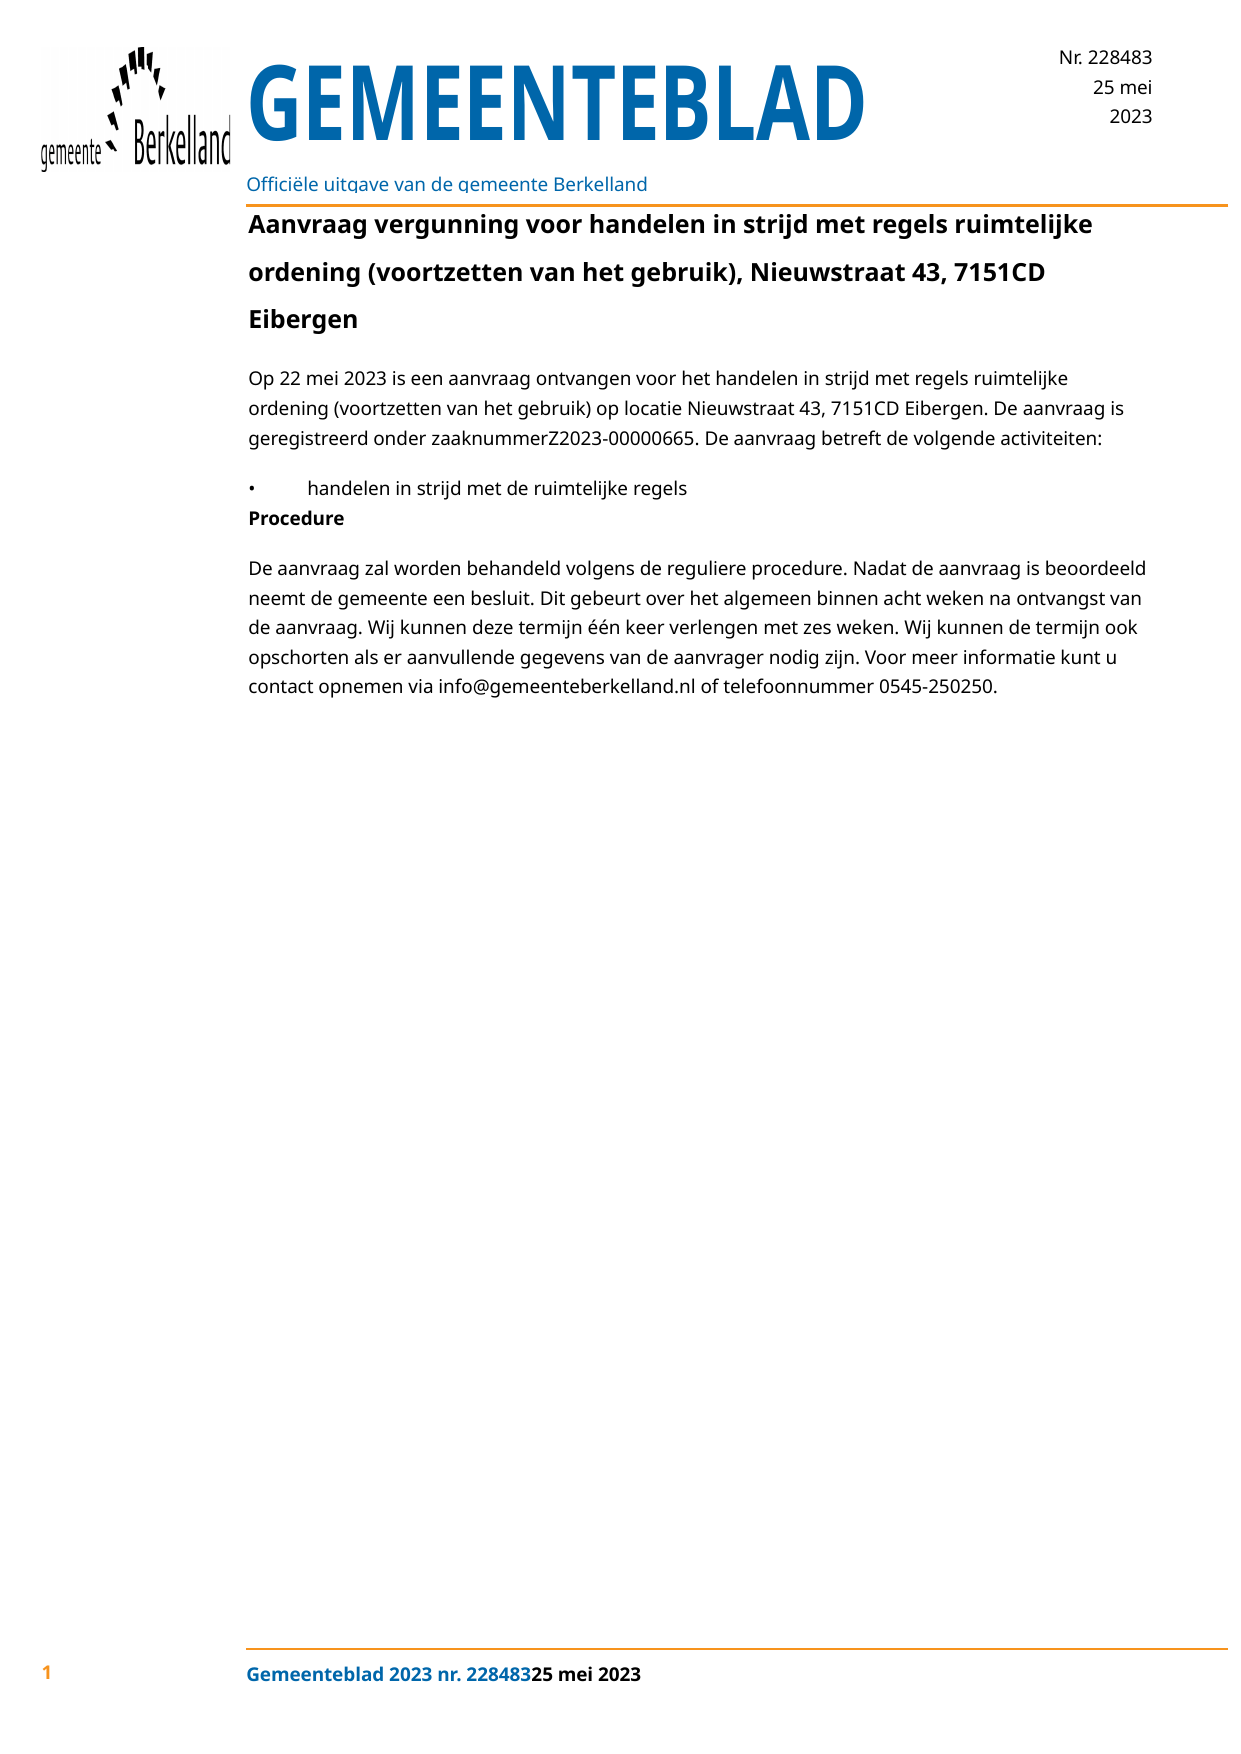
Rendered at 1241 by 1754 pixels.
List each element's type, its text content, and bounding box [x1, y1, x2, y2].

text Aanvraag vergunning voor handelen in strijd met regels ruimtelijke ordening (voortzetten van het gebruik), Nieuwstraat 43, 7151CD Eibergen [248, 207, 1152, 336]
text Procedure [248, 505, 1152, 530]
text Op 22 mei 2023 is een aanvraag ontvangen voor het handelen in strijd met regels ruimtelijke ordening (voortzetten van het gebruik) op locatie Nieuwstraat 43, 7151CD Eibergen. De aanvraag is geregistreerd onder zaaknummerZ2023-00000665. De aanvraag betreft de volgende activiteiten: [248, 366, 1152, 450]
picture [41, 47, 231, 172]
list handelen in strijd met de ruimtelijke regels [248, 475, 1152, 501]
text De aanvraag zal worden behandeld volgens de reguliere procedure. Nadat de aanvraag is beoordeeld neemt de gemeente een besluit. Dit gebeurt over het algemeen binnen acht weken na ontvangst van de aanvraag. Wij kunnen deze termijn één keer verlengen met zes weken. Wij kunnen de termijn ook opschorten als er aanvullende gegevens van de aanvrager nodig zijn. Voor meer informatie kunt u contact opnemen via info@gemeenteberkelland.nl of telefoonnummer 0545-250250. [248, 555, 1152, 699]
